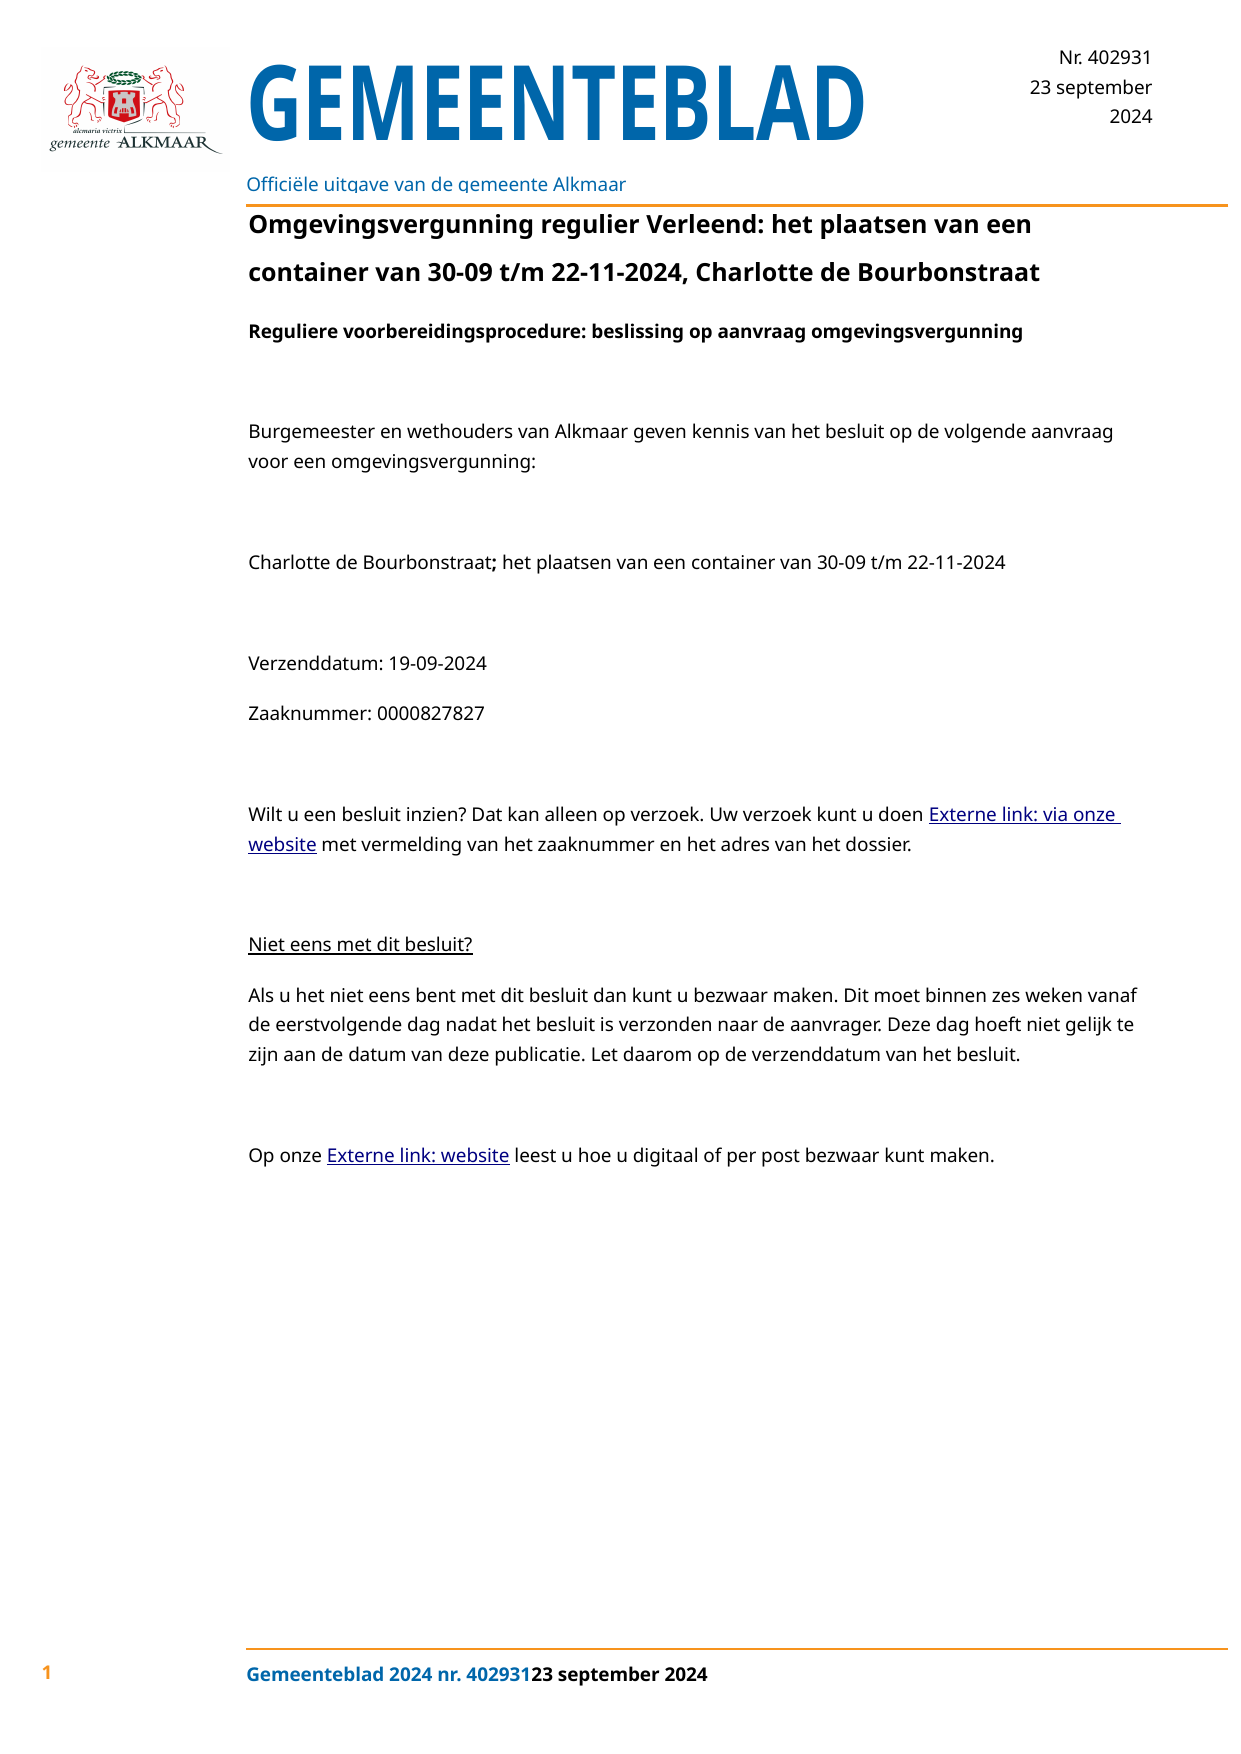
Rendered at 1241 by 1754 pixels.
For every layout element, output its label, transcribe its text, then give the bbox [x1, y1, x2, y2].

text Omgevingsvergunning regulier Verleend: het plaatsen van een container van 30-09 t/m 22-11-2024, Charlotte de Bourbonstraat [248, 207, 1152, 288]
text Reguliere voorbereidingsprocedure: beslissing op aanvraag omgevingsvergunning [248, 318, 1152, 344]
text Niet eens met dit besluit? [248, 932, 1152, 957]
text Verzenddatum: 19-09-2024 [248, 650, 1152, 676]
text Wilt u een besluit inzien? Dat kan alleen op verzoek. Uw verzoek kunt u doen Externe link: via onze website met vermelding van het zaaknummer en het adres van het dossier. [248, 801, 1152, 857]
text Op onze Externe link: website leest u hoe u digitaal of per post bezwaar kunt maken. [248, 1142, 1152, 1168]
text Zaaknummer: 0000827827 [248, 700, 1152, 726]
text Burgemeester en wethouders van Alkmaar geven kennis van het besluit op de volgende aanvraag voor een omgevingsvergunning: [248, 419, 1152, 474]
text Charlotte de Bourbonstraat; het plaatsen van een container van 30-09 t/m 22-11-2024 [248, 549, 1152, 575]
picture [41, 47, 231, 172]
text Als u het niet eens bent met dit besluit dan kunt u bezwaar maken. Dit moet binnen zes weken vanaf de eerstvolgende dag nadat het besluit is verzonden naar de aanvrager. Deze dag hoeft niet gelijk te zijn aan de datum van deze publicatie. Let daarom op de verzenddatum van het besluit. [248, 982, 1152, 1067]
